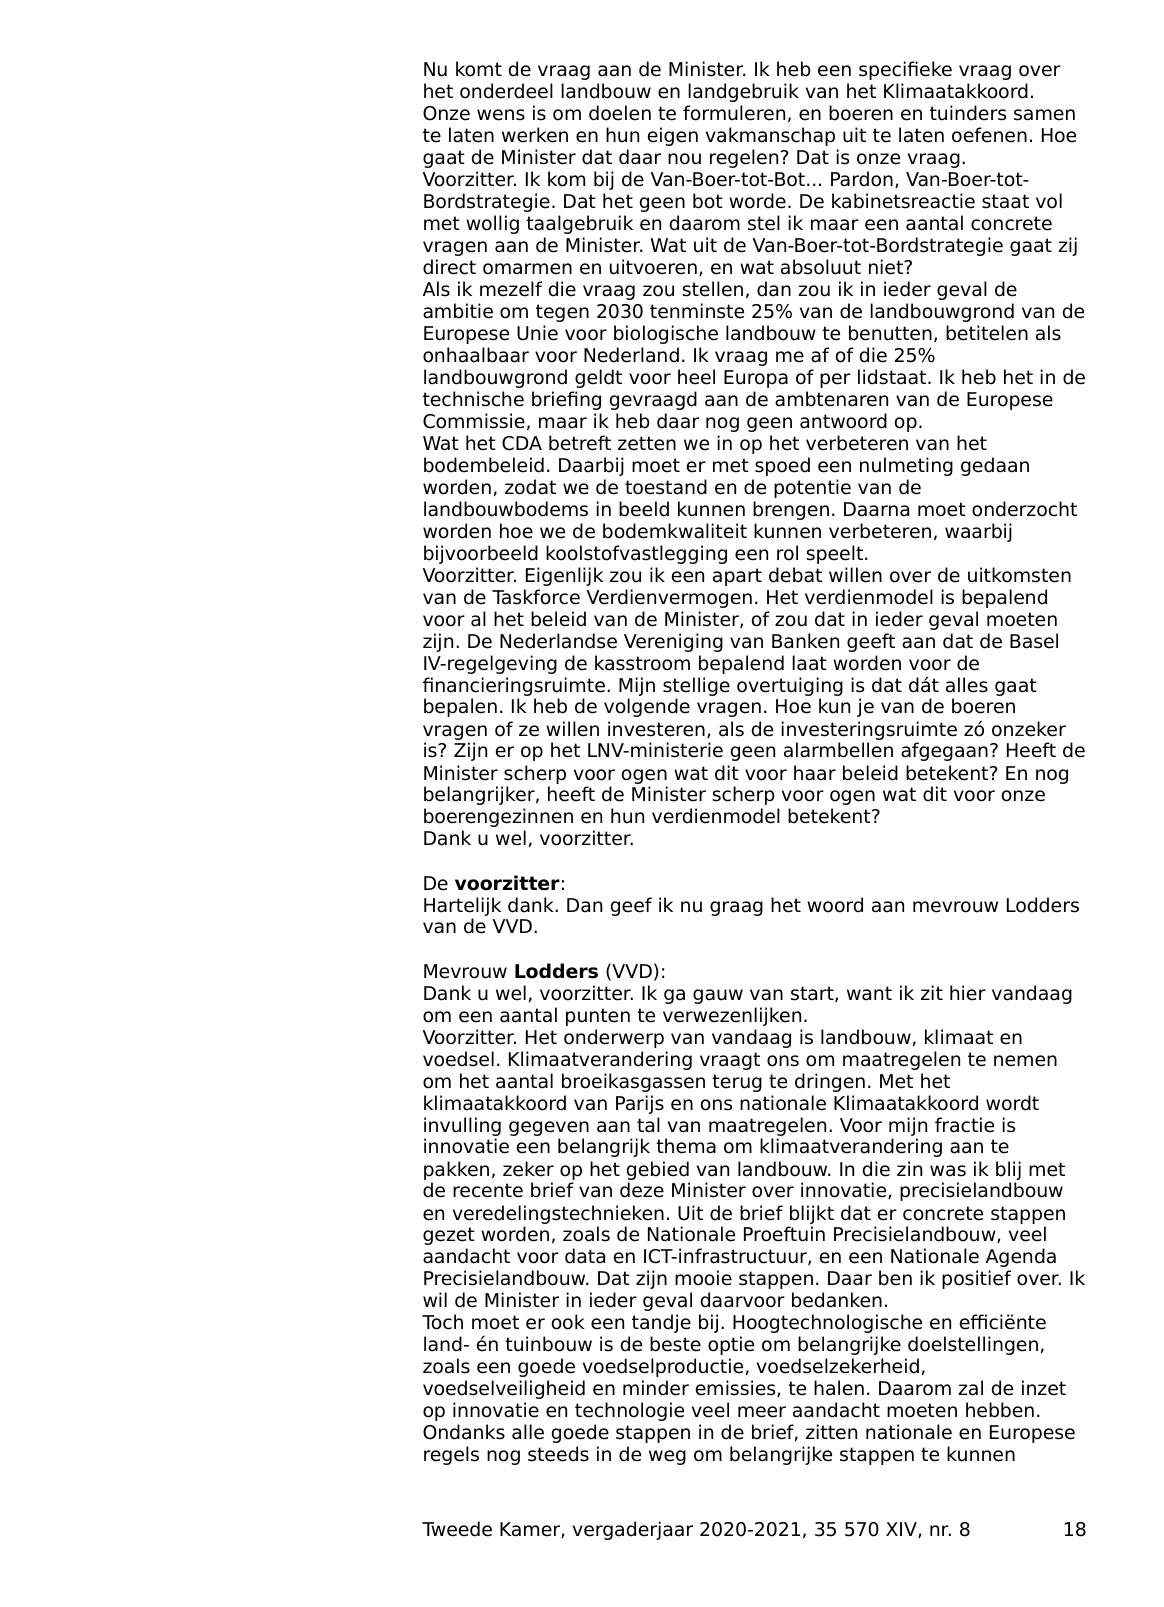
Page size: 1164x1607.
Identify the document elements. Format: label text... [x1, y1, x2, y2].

text Mevrouw Lodders (VVD): [422, 961, 1087, 983]
text Dank u wel, voorzitter. Ik ga gauw van start, want ik zit hier vandaag om een aantal punten te verwezenlijken. [422, 983, 1087, 1027]
text Voorzitter. Ik kom bij de Van-Boer-tot-Bot... Pardon, Van-Boer-tot-Bordstrategie. Dat het geen bot worde. De kabinetsreactie staat vol met wollig taalgebruik en daarom stel ik maar een aantal concrete vragen aan de Minister. Wat uit de Van-Boer-tot-Bordstrategie gaat zij direct omarmen en uitvoeren, en wat absoluut niet? [422, 169, 1087, 279]
text Hartelijk dank. Dan geef ik nu graag het woord aan mevrouw Lodders van de VVD. [422, 894, 1087, 938]
text De voorzitter: [422, 872, 1087, 894]
text Dank u wel, voorzitter. [422, 828, 1087, 850]
text Toch moet er ook een tandje bij. Hoogtechnologische en efficiënte land- én tuinbouw is de beste optie om belangrijke doelstellingen, zoals een goede voedselproductie, voedselzekerheid, voedselveiligheid en minder emissies, te halen. Daarom zal de inzet op innovatie en technologie veel meer aandacht moeten hebben. Ondanks alle goede stappen in de brief, zitten nationale en Europese regels nog steeds in de weg om belangrijke stappen te kunnen [422, 1312, 1087, 1466]
text Als ik mezelf die vraag zou stellen, dan zou ik in ieder geval de ambitie om tegen 2030 tenminste 25% van de landbouwgrond van de Europese Unie voor biologische landbouw te benutten, betitelen als onhaalbaar voor Nederland. Ik vraag me af of die 25% landbouwgrond geldt voor heel Europa of per lidstaat. Ik heb het in de technische briefing gevraagd aan de ambtenaren van de Europese Commissie, maar ik heb daar nog geen antwoord op. [422, 279, 1087, 433]
text Voorzitter. Het onderwerp van vandaag is landbouw, klimaat en voedsel. Klimaatverandering vraagt ons om maatregelen te nemen om het aantal broeikasgassen terug te dringen. Met het klimaatakkoord van Parijs en ons nationale Klimaatakkoord wordt invulling gegeven aan tal van maatregelen. Voor mijn fractie is innovatie een belangrijk thema om klimaatverandering aan te pakken, zeker op het gebied van landbouw. In die zin was ik blij met de recente brief van deze Minister over innovatie, precisielandbouw en veredelingstechnieken. Uit de brief blijkt dat er concrete stappen gezet worden, zoals de Nationale Proeftuin Precisielandbouw, veel aandacht voor data en ICT-infrastructuur, en een Nationale Agenda Precisielandbouw. Dat zijn mooie stappen. Daar ben ik positief over. Ik wil de Minister in ieder geval daarvoor bedanken. [422, 1027, 1087, 1312]
text Wat het CDA betreft zetten we in op het verbeteren van het bodembeleid. Daarbij moet er met spoed een nulmeting gedaan worden, zodat we de toestand en de potentie van de landbouwbodems in beeld kunnen brengen. Daarna moet onderzocht worden hoe we de bodemkwaliteit kunnen verbeteren, waarbij bijvoorbeeld koolstofvastlegging een rol speelt. [422, 433, 1087, 564]
text Nu komt de vraag aan de Minister. Ik heb een specifieke vraag over het onderdeel landbouw en landgebruik van het Klimaatakkoord. Onze wens is om doelen te formuleren, en boeren en tuinders samen te laten werken en hun eigen vakmanschap uit te laten oefenen. Hoe gaat de Minister dat daar nou regelen? Dat is onze vraag. [422, 59, 1087, 169]
text Voorzitter. Eigenlijk zou ik een apart debat willen over de uitkomsten van de Taskforce Verdienvermogen. Het verdienmodel is bepalend voor al het beleid van de Minister, of zou dat in ieder geval moeten zijn. De Nederlandse Vereniging van Banken geeft aan dat de Basel IV-regelgeving de kasstroom bepalend laat worden voor de financieringsruimte. Mijn stellige overtuiging is dat dát alles gaat bepalen. Ik heb de volgende vragen. Hoe kun je van de boeren vragen of ze willen investeren, als de investeringsruimte zó onzeker is? Zijn er op het LNV-ministerie geen alarmbellen afgegaan? Heeft de Minister scherp voor ogen wat dit voor haar beleid betekent? En nog belangrijker, heeft de Minister scherp voor ogen wat dit voor onze boerengezinnen en hun verdienmodel betekent? [422, 564, 1087, 828]
